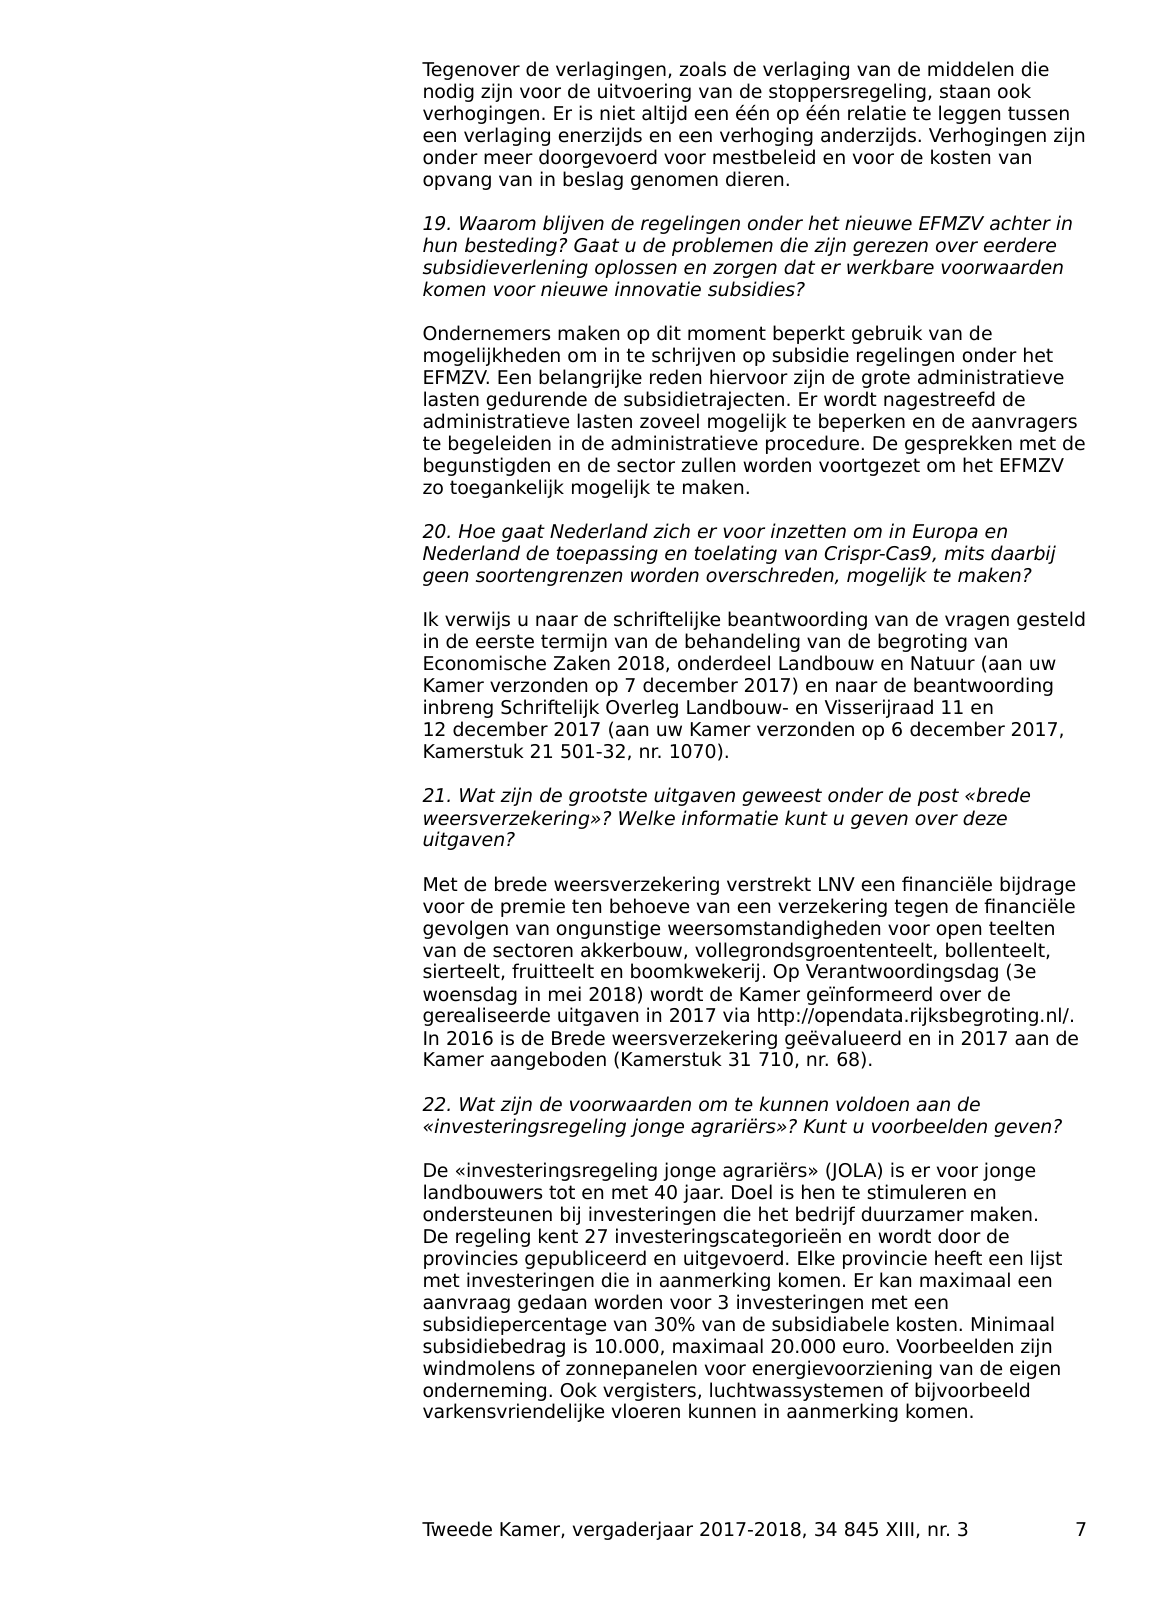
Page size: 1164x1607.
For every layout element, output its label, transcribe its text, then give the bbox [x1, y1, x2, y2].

text 22. Wat zijn de voorwaarden om te kunnen voldoen aan de «investeringsregeling jonge agrariërs»? Kunt u voorbeelden geven? [422, 1093, 1087, 1137]
text Tegenover de verlagingen, zoals de verlaging van de middelen die nodig zijn voor de uitvoering van de stoppersregeling, staan ook verhogingen. Er is niet altijd een één op één relatie te leggen tussen een verlaging enerzijds en een verhoging anderzijds. Verhogingen zijn onder meer doorgevoerd voor mestbeleid en voor de kosten van opvang van in beslag genomen dieren. [422, 59, 1087, 191]
text Ondernemers maken op dit moment beperkt gebruik van de mogelijkheden om in te schrijven op subsidie regelingen onder het EFMZV. Een belangrijke reden hiervoor zijn de grote administratieve lasten gedurende de subsidietrajecten. Er wordt nagestreefd de administratieve lasten zoveel mogelijk te beperken en de aanvragers te begeleiden in de administratieve procedure. De gesprekken met de begunstigden en de sector zullen worden voortgezet om het EFMZV zo toegankelijk mogelijk te maken. [422, 323, 1087, 499]
text De «investeringsregeling jonge agrariërs» (JOLA) is er voor jonge landbouwers tot en met 40 jaar. Doel is hen te stimuleren en ondersteunen bij investeringen die het bedrijf duurzamer maken. [422, 1160, 1087, 1226]
text Ik verwijs u naar de schriftelijke beantwoording van de vragen gesteld in de eerste termijn van de behandeling van de begroting van Economische Zaken 2018, onderdeel Landbouw en Natuur (aan uw Kamer verzonden op 7 december 2017) en naar de beantwoording inbreng Schriftelijk Overleg Landbouw- en Visserijraad 11 en 12 december 2017 (aan uw Kamer verzonden op 6 december 2017, Kamerstuk 21 501-32, nr. 1070). [422, 609, 1087, 763]
text 19. Waarom blijven de regelingen onder het nieuwe EFMZV achter in hun besteding? Gaat u de problemen die zijn gerezen over eerdere subsidieverlening oplossen en zorgen dat er werkbare voorwaarden komen voor nieuwe innovatie subsidies? [422, 213, 1087, 301]
text Met de brede weersverzekering verstrekt LNV een financiële bijdrage voor de premie ten behoeve van een verzekering tegen de financiële gevolgen van ongunstige weersomstandigheden voor open teelten van de sectoren akkerbouw, vollegrondsgroententeelt, bollenteelt, sierteelt, fruitteelt en boomkwekerij. Op Verantwoordingsdag (3e woensdag in mei 2018) wordt de Kamer geïnformeerd over de gerealiseerde uitgaven in 2017 via http://opendata.rijksbegroting.nl/. In 2016 is de Brede weersverzekering geëvalueerd en in 2017 aan de Kamer aangeboden (Kamerstuk 31 710, nr. 68). [422, 873, 1087, 1071]
text 21. Wat zijn de grootste uitgaven geweest onder de post «brede weersverzekering»? Welke informatie kunt u geven over deze uitgaven? [422, 785, 1087, 851]
text 20. Hoe gaat Nederland zich er voor inzetten om in Europa en Nederland de toepassing en toelating van Crispr-Cas9, mits daarbij geen soortengrenzen worden overschreden, mogelijk te maken? [422, 521, 1087, 587]
text De regeling kent 27 investeringscategorieën en wordt door de provincies gepubliceerd en uitgevoerd. Elke provincie heeft een lijst met investeringen die in aanmerking komen. Er kan maximaal een aanvraag gedaan worden voor 3 investeringen met een subsidiepercentage van 30% van de subsidiabele kosten. Minimaal subsidiebedrag is 10.000, maximaal 20.000 euro. Voorbeelden zijn windmolens of zonnepanelen voor energievoorziening van de eigen onderneming. Ook vergisters, luchtwassystemen of bijvoorbeeld varkensvriendelijke vloeren kunnen in aanmerking komen. [422, 1226, 1087, 1423]
